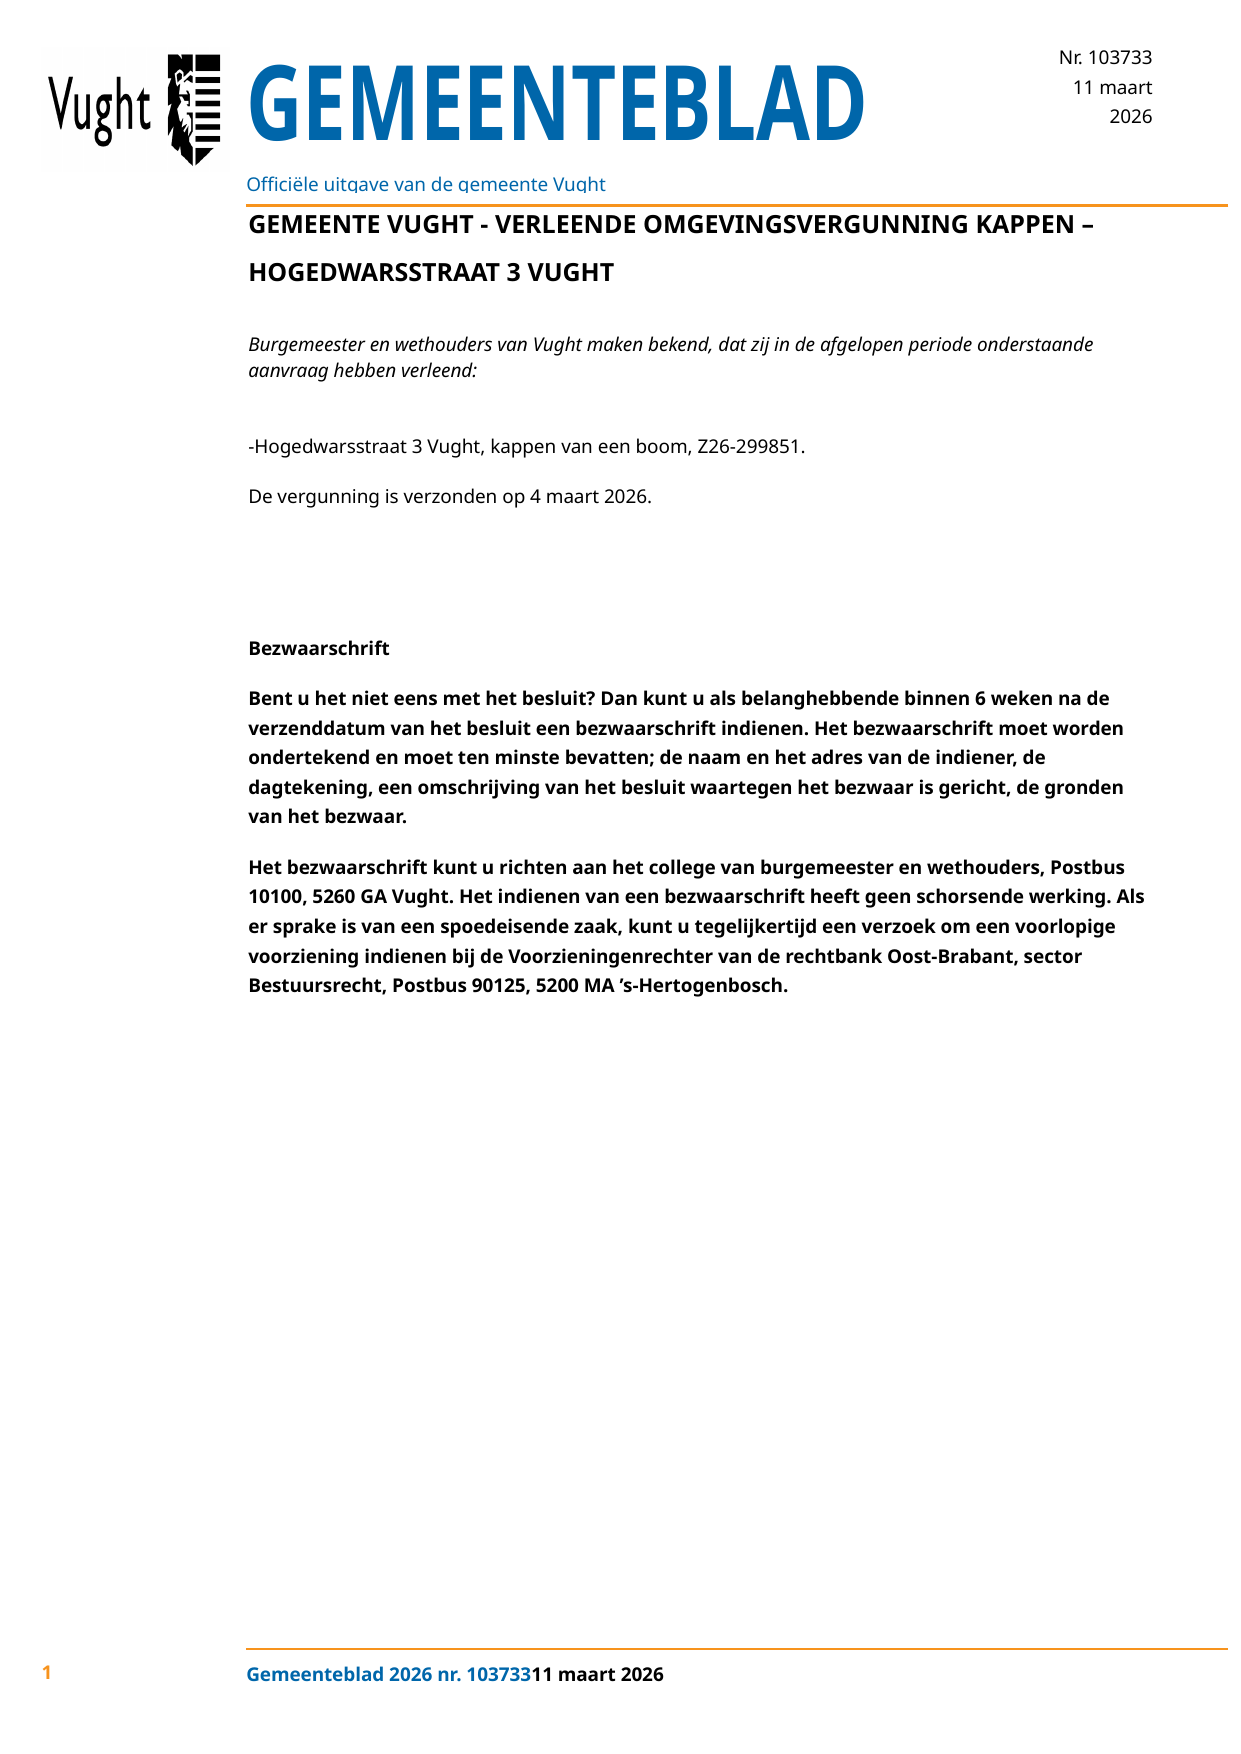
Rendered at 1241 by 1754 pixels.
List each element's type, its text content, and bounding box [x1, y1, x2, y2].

text Bezwaarschrift [248, 635, 1152, 661]
text GEMEENTE VUGHT - VERLEENDE OMGEVINGSVERGUNNING KAPPEN –HOGEDWARSSTRAAT 3 VUGHT [248, 207, 1152, 288]
text Burgemeester en wethouders van Vught maken bekend, dat zij in de afgelopen periode onderstaande aanvraag hebben verleend: [248, 331, 1152, 383]
text Het bezwaarschrift kunt u richten aan het college van burgemeester en wethouders, Postbus 10100, 5260 GA Vught. Het indienen van een bezwaarschrift heeft geen schorsende werking. Als er sprake is van een spoedeisende zaak, kunt u tegelijkertijd een verzoek om een voorlopige voorziening indienen bij de Voorzieningenrechter van de rechtbank Oost-Brabant, sector Bestuursrecht, Postbus 90125, 5200 MA ’s-Hertogenbosch. [248, 854, 1152, 998]
text De vergunning is verzonden op 4 maart 2026. [248, 484, 1152, 509]
text -Hogedwarsstraat 3 Vught, kappen van een boom, Z26-299851. [248, 433, 1152, 459]
text Bent u het niet eens met het besluit? Dan kunt u als belanghebbende binnen 6 weken na de verzenddatum van het besluit een bezwaarschrift indienen. Het bezwaarschrift moet worden ondertekend en moet ten minste bevatten; de naam en het adres van de indiener, de dagtekening, een omschrijving van het besluit waartegen het bezwaar is gericht, de gronden van het bezwaar. [248, 685, 1152, 829]
picture [41, 47, 231, 172]
